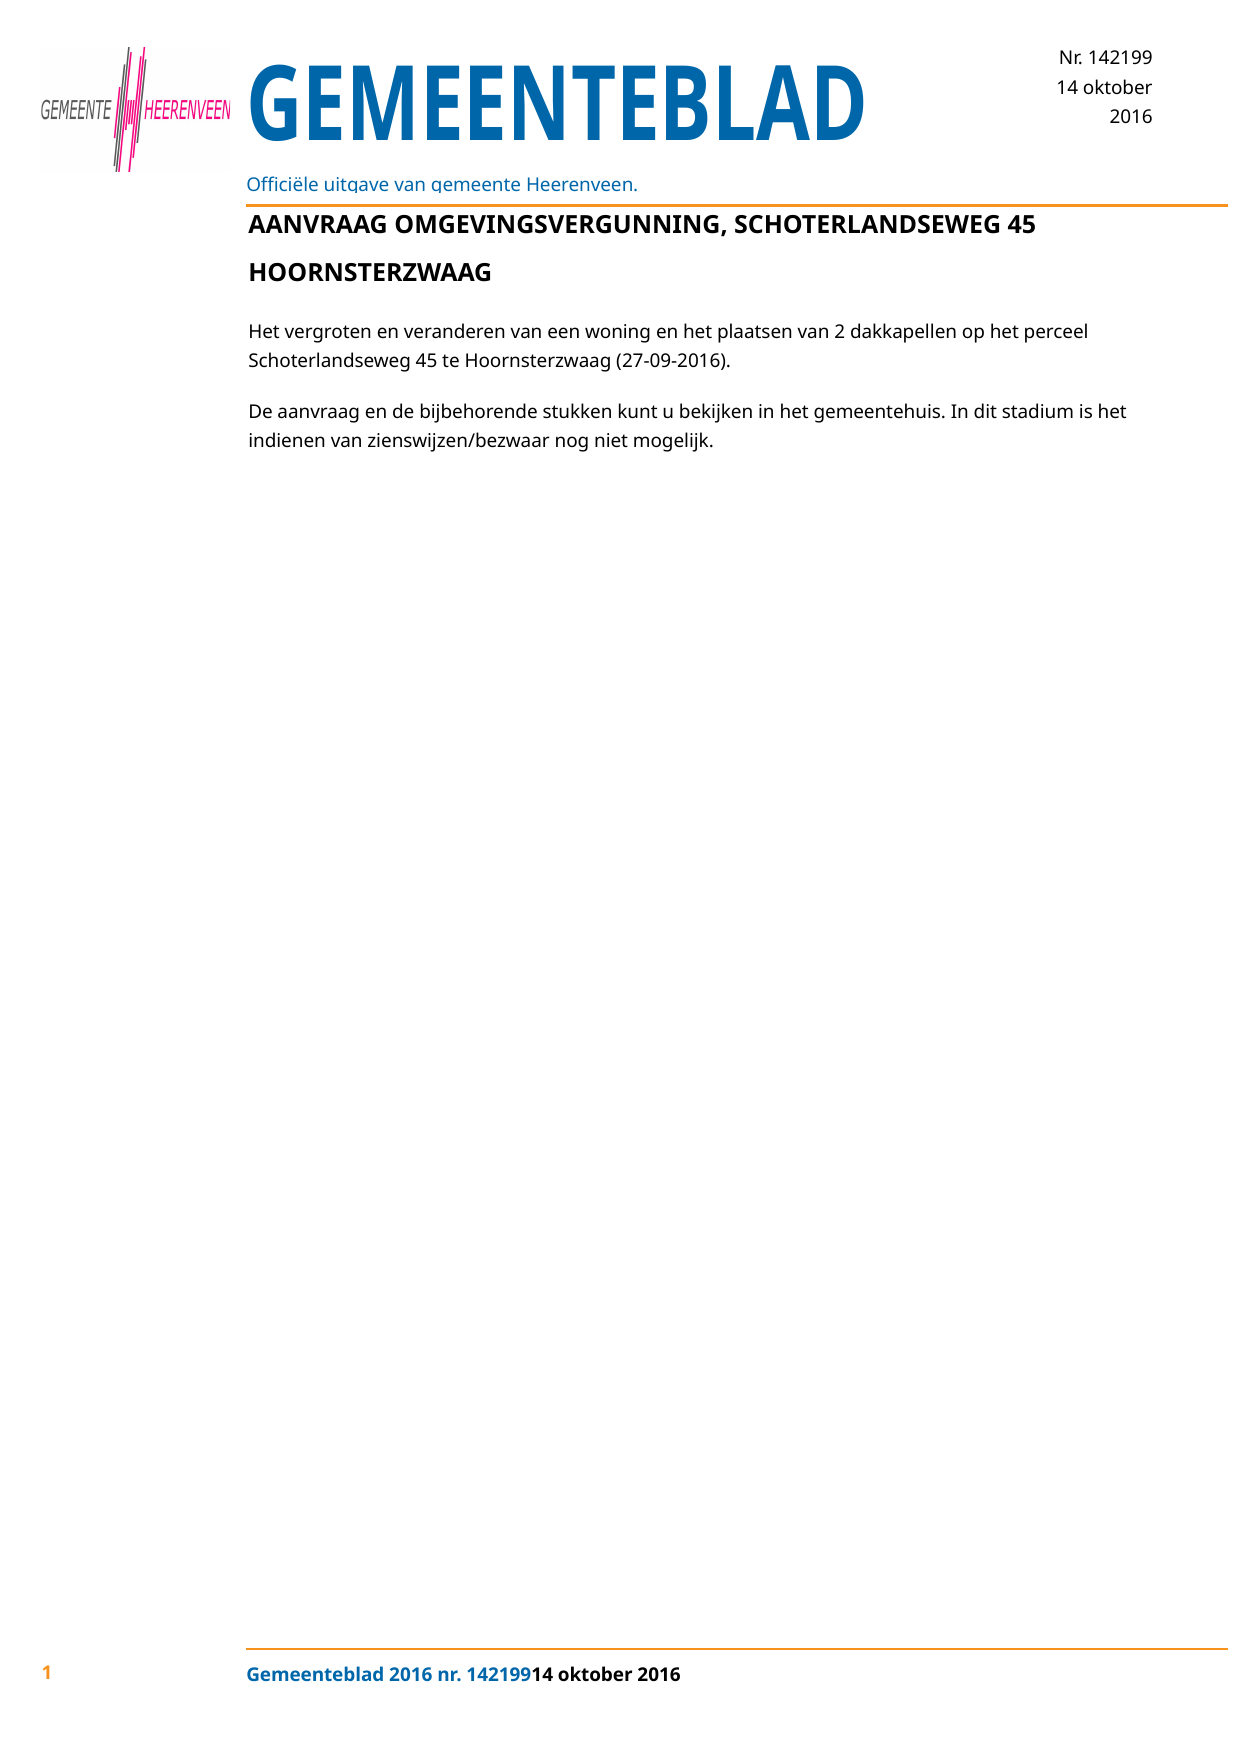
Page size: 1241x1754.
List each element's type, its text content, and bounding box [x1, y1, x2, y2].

picture [41, 47, 231, 172]
text AANVRAAG OMGEVINGSVERGUNNING, SCHOTERLANDSEWEG 45 HOORNSTERZWAAG [248, 207, 1152, 288]
text De aanvraag en de bijbehorende stukken kunt u bekijken in het gemeentehuis. In dit stadium is het indienen van zienswijzen/bezwaar nog niet mogelijk. [248, 398, 1152, 453]
text Het vergroten en veranderen van een woning en het plaatsen van 2 dakkapellen op het perceel Schoterlandseweg 45 te Hoornsterzwaag (27-09-2016). [248, 318, 1152, 373]
